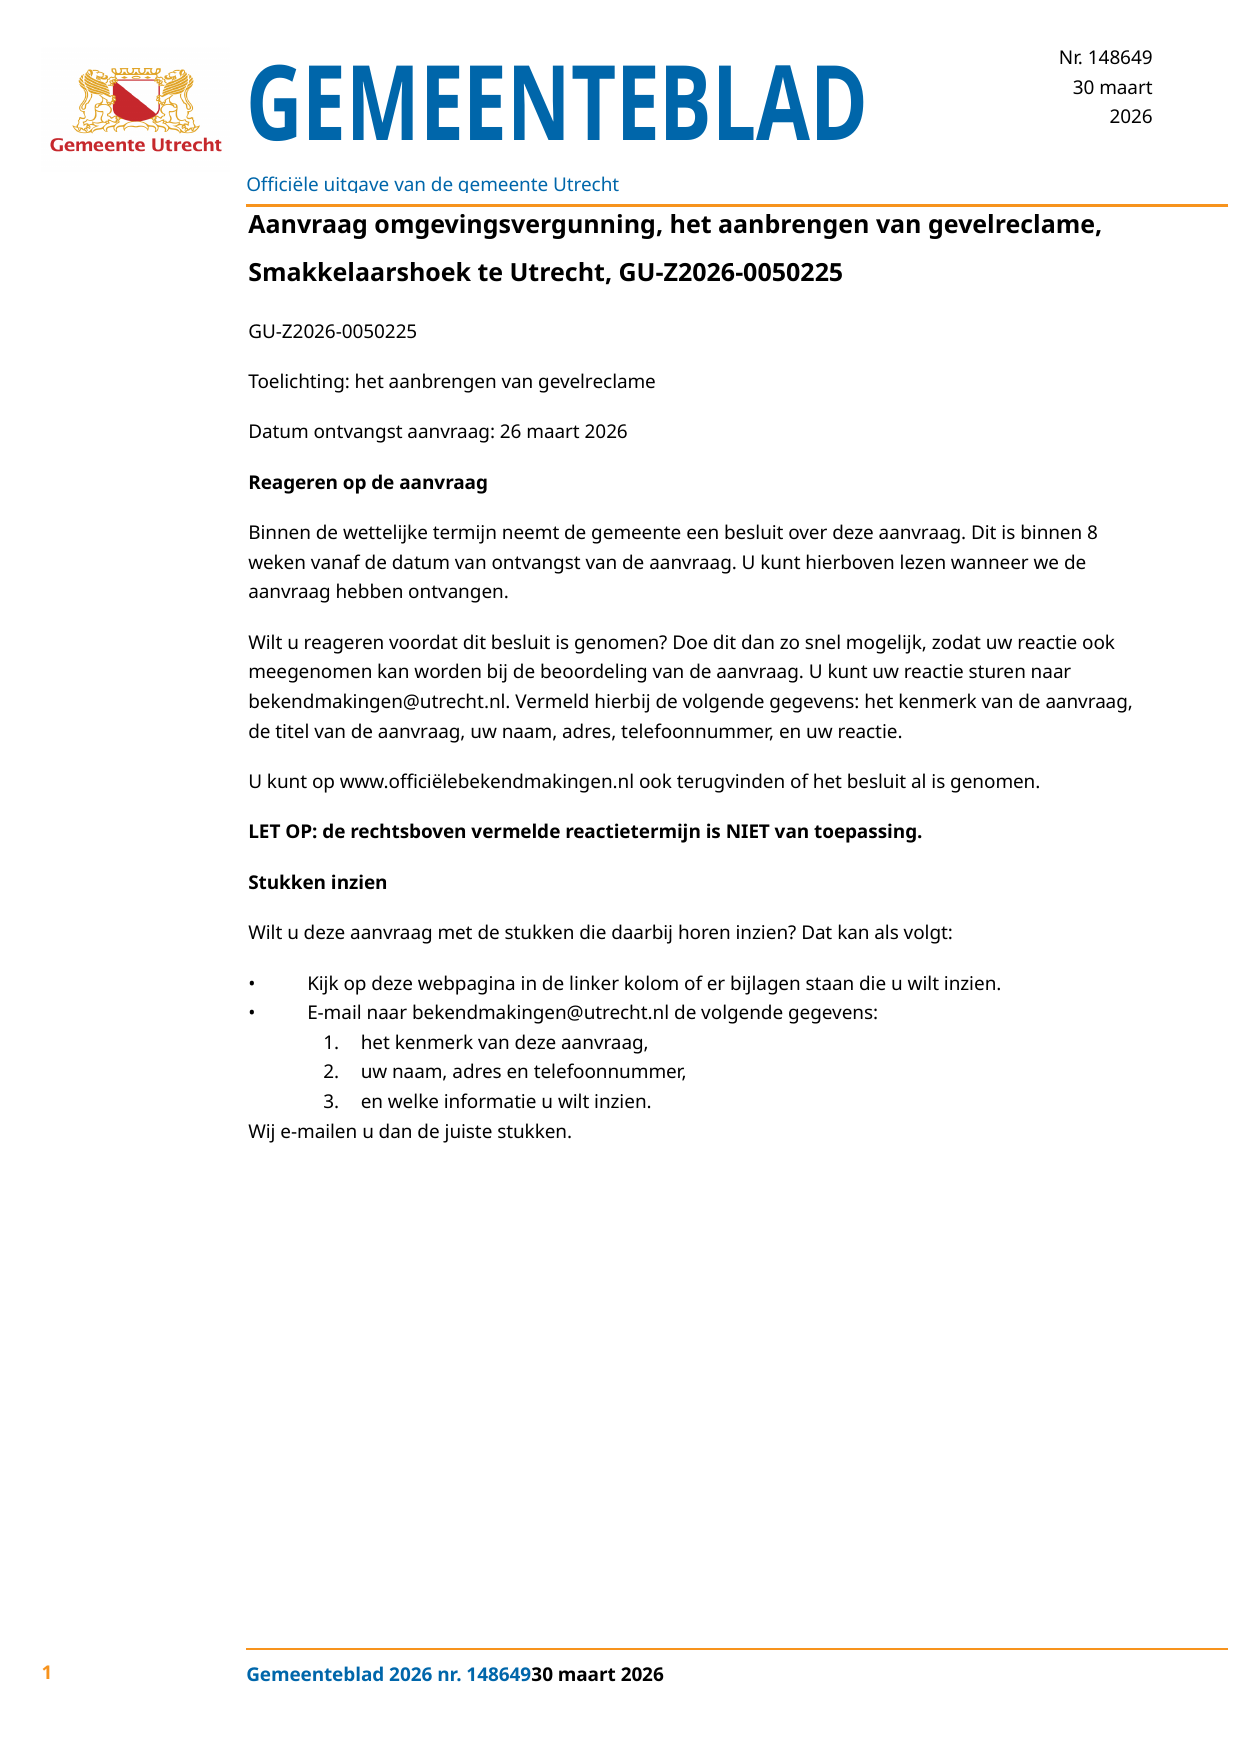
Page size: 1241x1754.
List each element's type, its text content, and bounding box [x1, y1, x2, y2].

text Wilt u deze aanvraag met de stukken die daarbij horen inzien? Dat kan als volgt: [248, 919, 1152, 945]
picture [41, 47, 231, 172]
text Wilt u reageren voordat dit besluit is genomen? Doe dit dan zo snel mogelijk, zodat uw reactie ook meegenomen kan worden bij de beoordeling van de aanvraag. U kunt uw reactie sturen naar bekendmakingen@utrecht.nl. Vermeld hierbij de volgende gegevens: het kenmerk van de aanvraag, de titel van de aanvraag, uw naam, adres, telefoonnummer, en uw reactie. [248, 629, 1152, 744]
text LET OP: de rechtsboven vermelde reactietermijn is NIET van toepassing. [248, 819, 1152, 844]
text Binnen de wettelijke termijn neemt de gemeente een besluit over deze aanvraag. Dit is binnen 8 weken vanaf de datum van ontvangst van de aanvraag. U kunt hierboven lezen wanneer we de aanvraag hebben ontvangen. [248, 519, 1152, 604]
list en welke informatie u wilt inzien. [323, 1088, 1152, 1114]
list het kenmerk van deze aanvraag, [323, 1029, 1152, 1055]
list Kijk op deze webpagina in de linker kolom of er bijlagen staan die u wilt inzien. [248, 970, 1152, 996]
text Stukken inzien [248, 869, 1152, 895]
text Aanvraag omgevingsvergunning, het aanbrengen van gevelreclame, Smakkelaarshoek te Utrecht, GU-Z2026-0050225 [248, 207, 1152, 288]
list uw naam, adres en telefoonnummer, [323, 1059, 1152, 1084]
text U kunt op www.officiëlebekendmakingen.nl ook terugvinden of het besluit al is genomen. [248, 768, 1152, 794]
text Reageren op de aanvraag [248, 469, 1152, 495]
text Toelichting: het aanbrengen van gevelreclame [248, 368, 1152, 394]
text Datum ontvangst aanvraag: 26 maart 2026 [248, 419, 1152, 444]
list E-mail naar bekendmakingen@utrecht.nl de volgende gegevens: [248, 999, 1152, 1025]
text Wij e-mailen u dan de juiste stukken. [248, 1118, 1152, 1144]
text GU-Z2026-0050225 [248, 318, 1152, 344]
